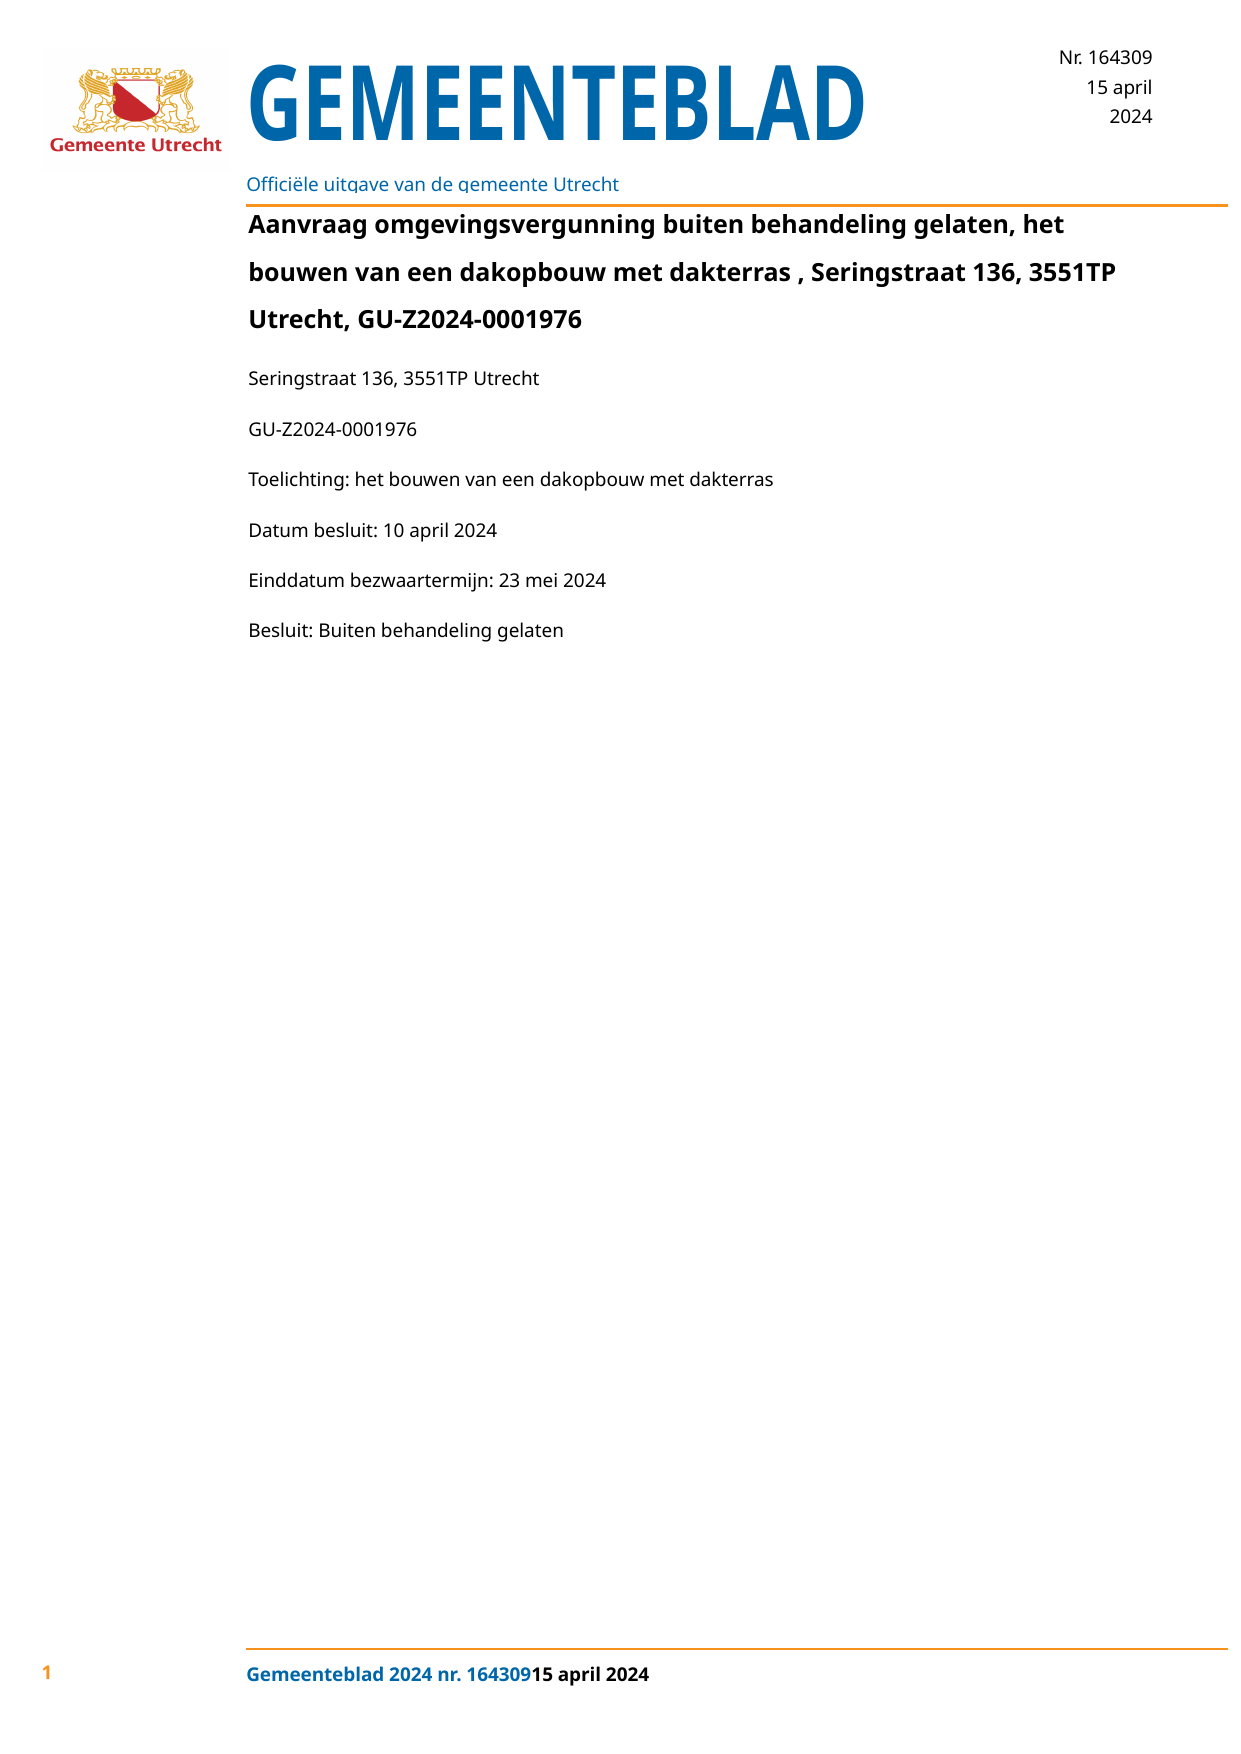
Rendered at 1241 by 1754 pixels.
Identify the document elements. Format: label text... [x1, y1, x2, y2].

text Aanvraag omgevingsvergunning buiten behandeling gelaten, het bouwen van een dakopbouw met dakterras , Seringstraat 136, 3551TP Utrecht, GU-Z2024-0001976 [248, 207, 1152, 336]
text GU-Z2024-0001976 [248, 416, 1152, 442]
picture [41, 47, 231, 172]
text Datum besluit: 10 april 2024 [248, 517, 1152, 542]
text Besluit: Buiten behandeling gelaten [248, 618, 1152, 643]
text Seringstraat 136, 3551TP Utrecht [248, 366, 1152, 391]
text Einddatum bezwaartermijn: 23 mei 2024 [248, 567, 1152, 593]
text Toelichting: het bouwen van een dakopbouw met dakterras [248, 466, 1152, 492]
